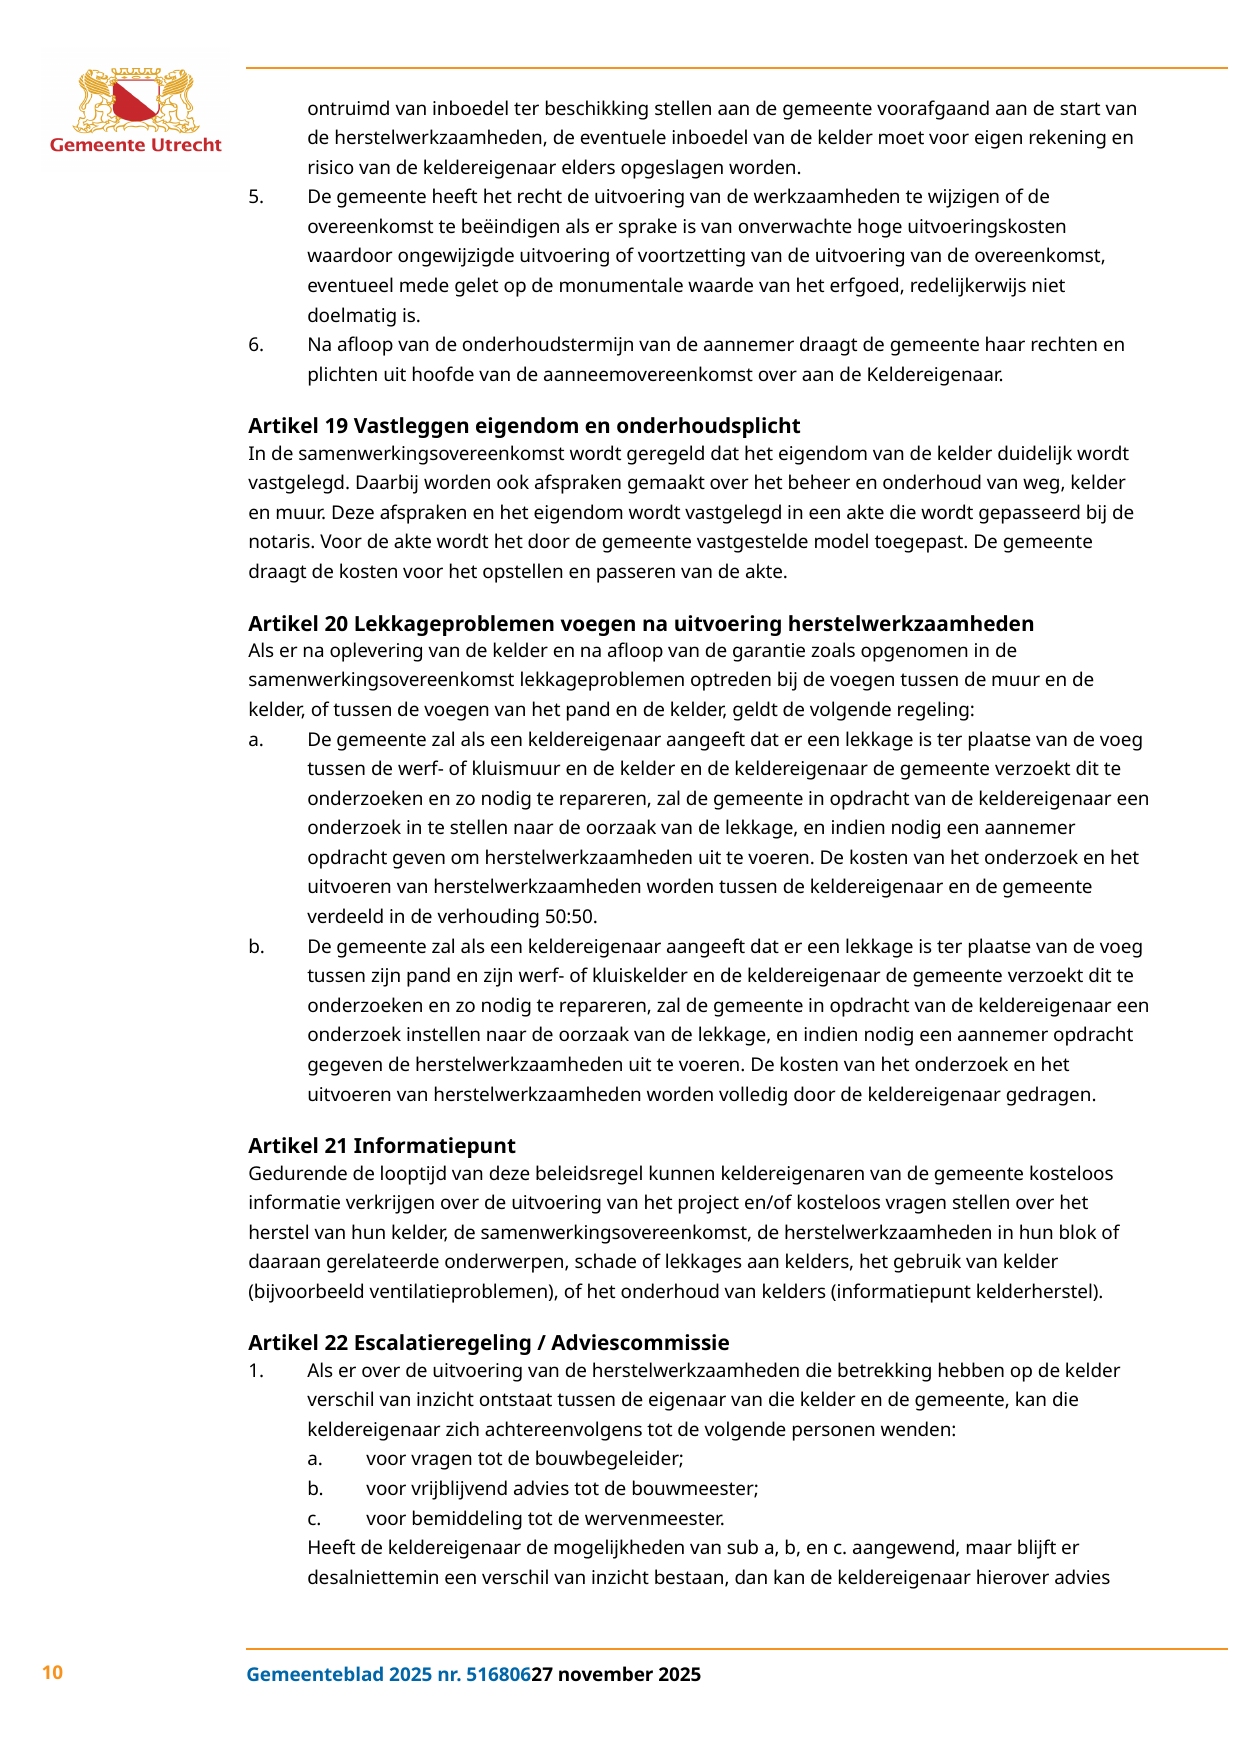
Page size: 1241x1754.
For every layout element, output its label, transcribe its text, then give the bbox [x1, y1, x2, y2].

list Na afloop van de onderhoudstermijn van de aannemer draagt de gemeente haar rechten en plichten uit hoofde van de aanneemovereenkomst over aan de Keldereigenaar. [248, 331, 1152, 387]
list Heeft de keldereigenaar de mogelijkheden van sub a, b, en c. aangewend, maar blijft er desalniettemin een verschil van inzicht bestaan, dan kan de keldereigenaar hierover advies [248, 1534, 1152, 1590]
list voor vragen tot de bouwbegeleider; [307, 1446, 1152, 1471]
text Artikel 20 Lekkageproblemen voegen na uitvoering herstelwerkzaamheden [248, 609, 1152, 637]
text In de samenwerkingsovereenkomst wordt geregeld dat het eigendom van de kelder duidelijk wordt vastgelegd. Daarbij worden ook afspraken gemaakt over het beheer en onderhoud van weg, kelder en muur. Deze afspraken en het eigendom wordt vastgelegd in een akte die wordt gepasseerd bij de notaris. Voor de akte wordt het door de gemeente vastgestelde model toegepast. De gemeente draagt de kosten voor het opstellen en passeren van de akte. [248, 440, 1152, 584]
picture [41, 47, 231, 172]
list De gemeente zal als een keldereigenaar aangeeft dat er een lekkage is ter plaatse van de voeg tussen zijn pand en zijn werf- of kluiskelder en de keldereigenaar de gemeente verzoekt dit te onderzoeken en zo nodig te repareren, zal de gemeente in opdracht van de keldereigenaar een onderzoek instellen naar de oorzaak van de lekkage, en indien nodig een aannemer opdracht gegeven de herstelwerkzaamheden uit te voeren. De kosten van het onderzoek en het uitvoeren van herstelwerkzaamheden worden volledig door de keldereigenaar gedragen. [248, 933, 1152, 1107]
list Als er over de uitvoering van de herstelwerkzaamheden die betrekking hebben op de kelder verschil van inzicht ontstaat tussen de eigenaar van die kelder en de gemeente, kan die keldereigenaar zich achtereenvolgens tot de volgende personen wenden: [248, 1357, 1152, 1442]
list De gemeente zal als een keldereigenaar aangeeft dat er een lekkage is ter plaatse van de voeg tussen de werf- of kluismuur en de kelder en de keldereigenaar de gemeente verzoekt dit te onderzoeken en zo nodig te repareren, zal de gemeente in opdracht van de keldereigenaar een onderzoek in te stellen naar de oorzaak van de lekkage, en indien nodig een aannemer opdracht geven om herstelwerkzaamheden uit te voeren. De kosten van het onderzoek en het uitvoeren van herstelwerkzaamheden worden tussen de keldereigenaar en de gemeente verdeeld in de verhouding 50:50. [248, 726, 1152, 929]
text Artikel 21 Informatiepunt [248, 1131, 1152, 1160]
list voor bemiddeling tot de wervenmeester. [307, 1505, 1152, 1531]
list De gemeente heeft het recht de uitvoering van de werkzaamheden te wijzigen of de overeenkomst te beëindigen als er sprake is van onverwachte hoge uitvoeringskosten waardoor ongewijzigde uitvoering of voortzetting van de uitvoering van de overeenkomst, eventueel mede gelet op de monumentale waarde van het erfgoed, redelijkerwijs niet doelmatig is. [248, 183, 1152, 328]
list voor vrijblijvend advies tot de bouwmeester; [307, 1475, 1152, 1501]
text Gedurende de looptijd van deze beleidsregel kunnen keldereigenaren van de gemeente kosteloos informatie verkrijgen over de uitvoering van het project en/of kosteloos vragen stellen over het herstel van hun kelder, de samenwerkingsovereenkomst, de herstelwerkzaamheden in hun blok of daaraan gerelateerde onderwerpen, schade of lekkages aan kelders, het gebruik van kelder (bijvoorbeeld ventilatieproblemen), of het onderhoud van kelders (informatiepunt kelderherstel). [248, 1160, 1152, 1304]
text Artikel 19 Vastleggen eigendom en onderhoudsplicht [248, 411, 1152, 440]
text Als er na oplevering van de kelder en na afloop van de garantie zoals opgenomen in de samenwerkingsovereenkomst lekkageproblemen optreden bij de voegen tussen de muur en de kelder, of tussen de voegen van het pand en de kelder, geldt de volgende regeling: [248, 637, 1152, 722]
text Artikel 22 Escalatieregeling / Adviescommissie [248, 1328, 1152, 1357]
list ontruimd van inboedel ter beschikking stellen aan de gemeente voorafgaand aan de start van de herstelwerkzaamheden, de eventuele inboedel van de kelder moet voor eigen rekening en risico van de keldereigenaar elders opgeslagen worden. [248, 95, 1152, 180]
